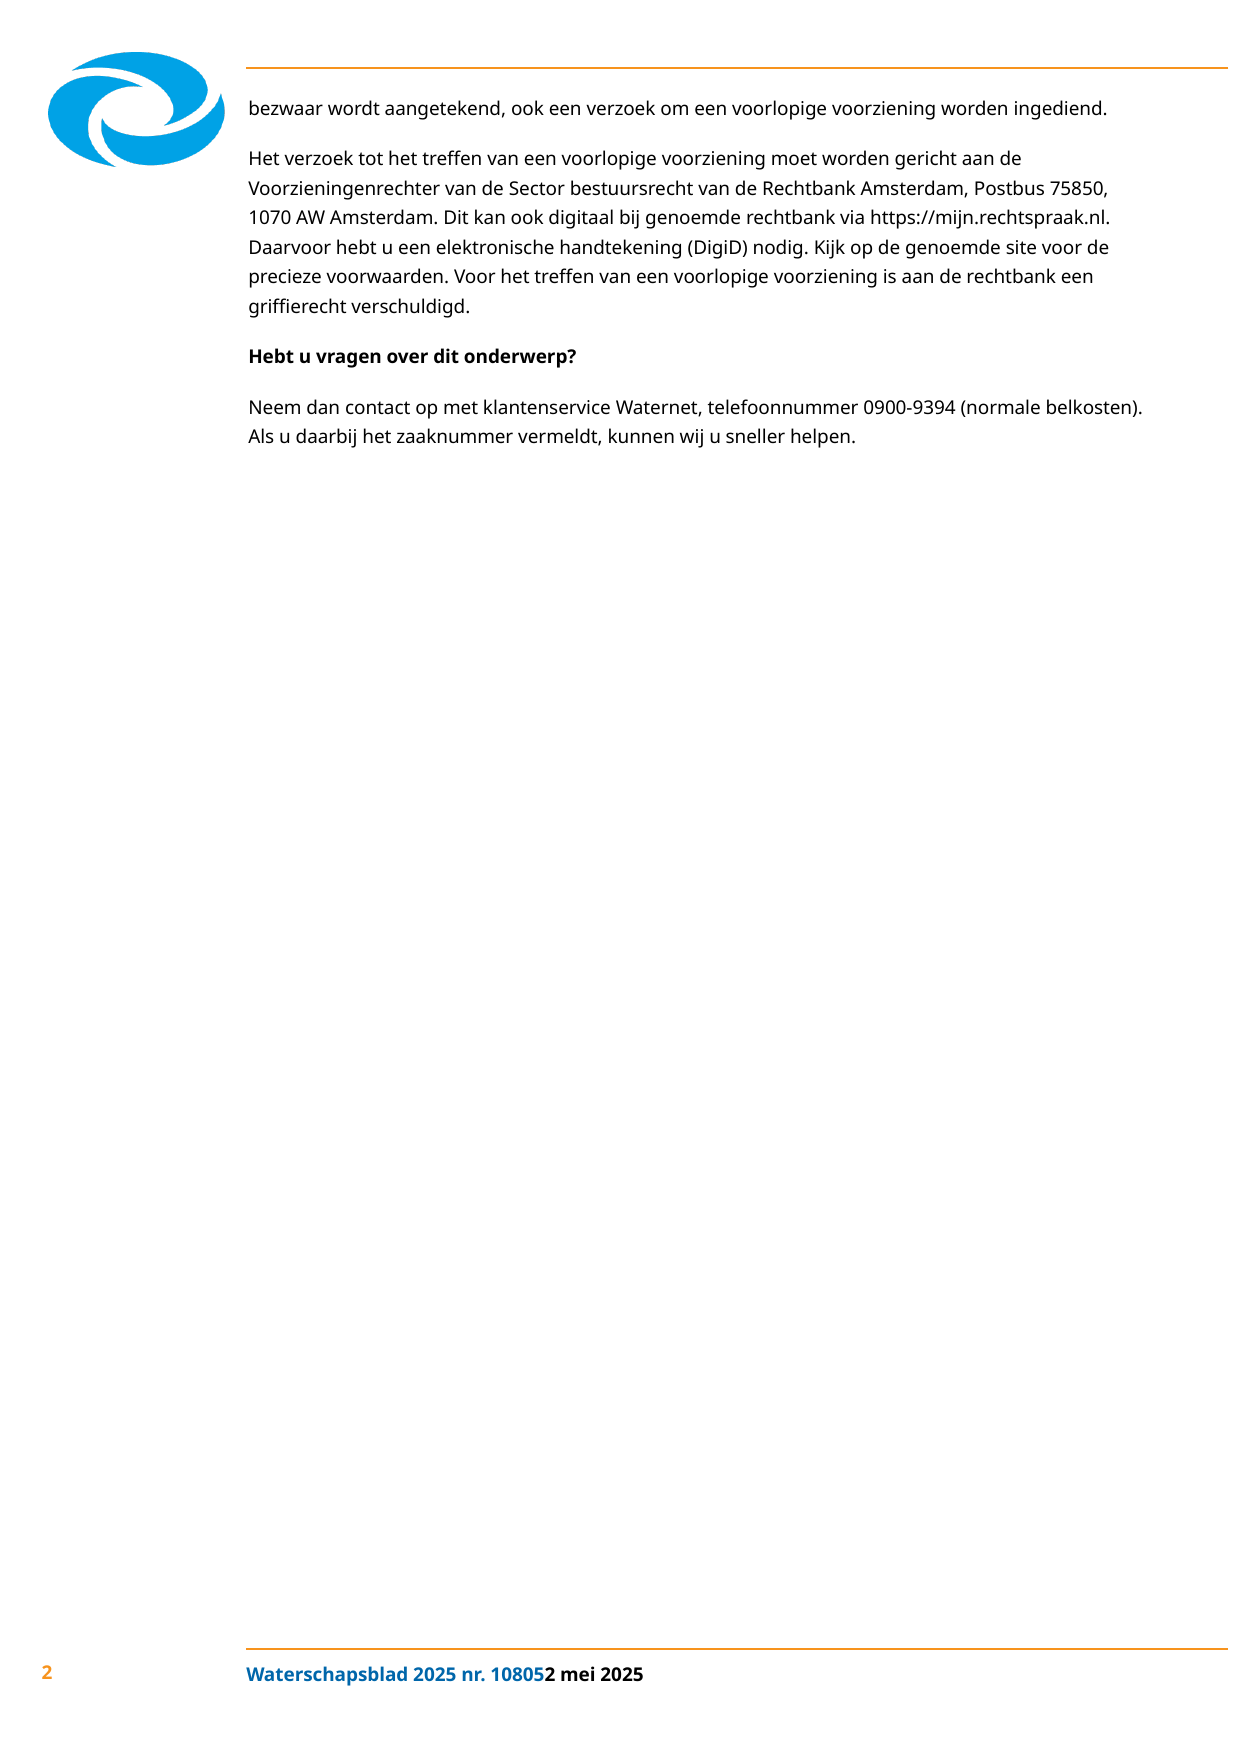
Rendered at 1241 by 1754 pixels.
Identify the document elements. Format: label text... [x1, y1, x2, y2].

text Het verzoek tot het treffen van een voorlopige voorziening moet worden gericht aan de Voorzieningenrechter van de Sector bestuursrecht van de Rechtbank Amsterdam, Postbus 75850, 1070 AW Amsterdam. Dit kan ook digitaal bij genoemde rechtbank via https://mijn.rechtspraak.nl. Daarvoor hebt u een elektronische handtekening (DigiD) nodig. Kijk op de genoemde site voor de precieze voorwaarden. Voor het treffen van een voorlopige voorziening is aan de rechtbank een griffierecht verschuldigd. [248, 145, 1152, 319]
text Neem dan contact op met klantenservice Waternet, telefoonnummer 0900-9394 (normale belkosten). Als u daarbij het zaaknummer vermeldt, kunnen wij u sneller helpen. [248, 394, 1152, 449]
picture [41, 47, 231, 172]
text Hebt u vragen over dit onderwerp? [248, 343, 1152, 369]
text bezwaar wordt aangetekend, ook een verzoek om een voorlopige voorziening worden ingediend. [248, 95, 1152, 121]
